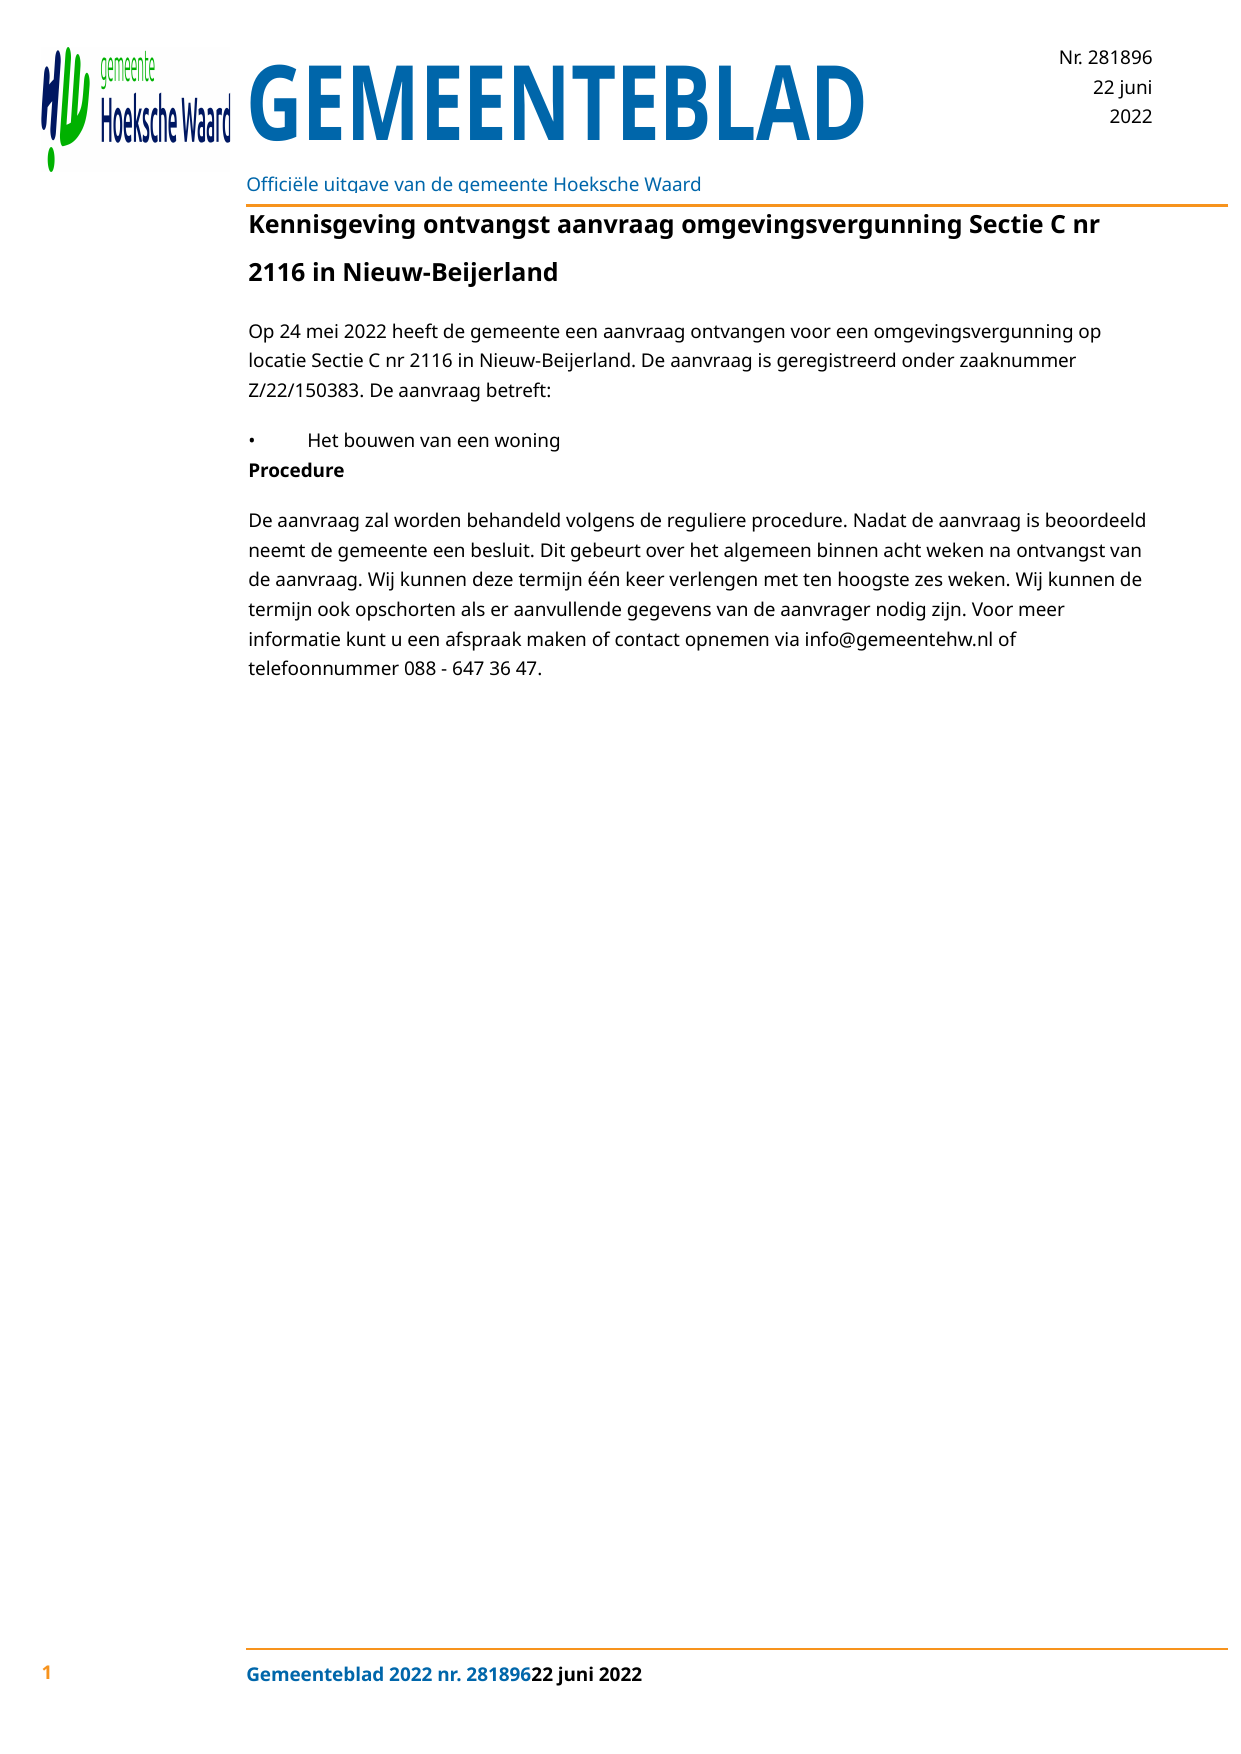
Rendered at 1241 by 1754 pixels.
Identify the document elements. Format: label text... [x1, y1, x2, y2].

picture [41, 47, 231, 172]
text Op 24 mei 2022 heeft de gemeente een aanvraag ontvangen voor een omgevingsvergunning op locatie Sectie C nr 2116 in Nieuw-Beijerland. De aanvraag is geregistreerd onder zaaknummer Z/22/150383. De aanvraag betreft: [248, 318, 1152, 403]
list Het bouwen van een woning [248, 427, 1152, 453]
text Kennisgeving ontvangst aanvraag omgevingsvergunning Sectie C nr 2116 in Nieuw-Beijerland [248, 207, 1152, 288]
text Procedure [248, 457, 1152, 483]
text De aanvraag zal worden behandeld volgens de reguliere procedure. Nadat de aanvraag is beoordeeld neemt de gemeente een besluit. Dit gebeurt over het algemeen binnen acht weken na ontvangst van de aanvraag. Wij kunnen deze termijn één keer verlengen met ten hoogste zes weken. Wij kunnen de termijn ook opschorten als er aanvullende gegevens van de aanvrager nodig zijn. Voor meer informatie kunt u een afspraak maken of contact opnemen via info@gemeentehw.nl of telefoonnummer 088 - 647 36 47. [248, 507, 1152, 681]
